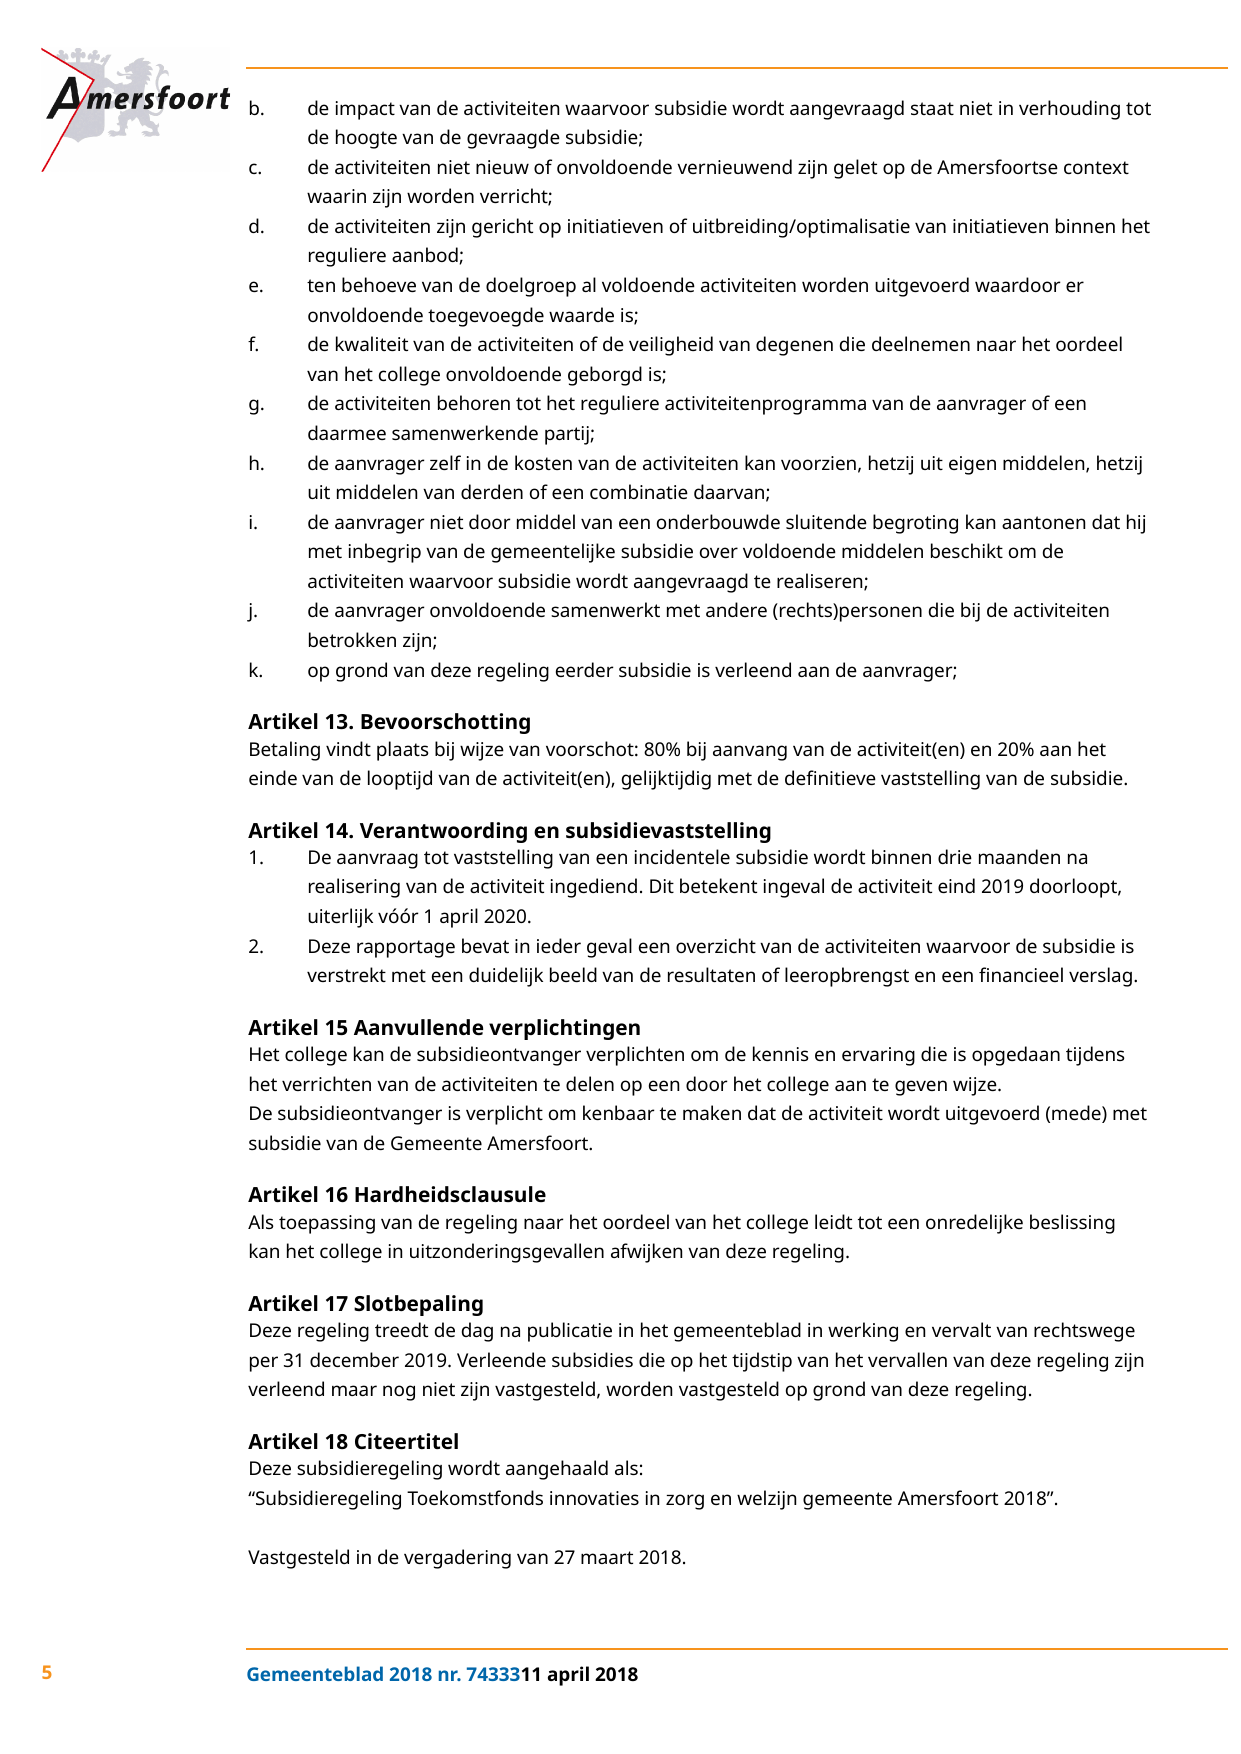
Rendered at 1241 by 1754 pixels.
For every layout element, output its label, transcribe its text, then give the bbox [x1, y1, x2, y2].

list de aanvrager onvoldoende samenwerkt met andere (rechts)personen die bij de activiteiten betrokken zijn; [248, 598, 1152, 653]
text Als toepassing van de regeling naar het oordeel van het college leidt tot een onredelijke beslissing kan het college in uitzonderingsgevallen afwijken van deze regeling. [248, 1209, 1152, 1264]
list de activiteiten behoren tot het reguliere activiteitenprogramma van de aanvrager of een daarmee samenwerkende partij; [248, 391, 1152, 446]
text Betaling vindt plaats bij wijze van voorschot: 80% bij aanvang van de activiteit(en) en 20% aan het einde van de looptijd van de activiteit(en), gelijktijdig met de definitieve vaststelling van de subsidie. [248, 736, 1152, 791]
text Artikel 16 Hardheidsclausule [248, 1181, 1152, 1209]
text Artikel 17 Slotbepaling [248, 1289, 1152, 1317]
list ten behoeve van de doelgroep al voldoende activiteiten worden uitgevoerd waardoor er onvoldoende toegevoegde waarde is; [248, 272, 1152, 328]
list de activiteiten niet nieuw of onvoldoende vernieuwend zijn gelet op de Amersfoortse context waarin zijn worden verricht; [248, 154, 1152, 209]
list de activiteiten zijn gericht op initiatieven of uitbreiding/optimalisatie van initiatieven binnen het reguliere aanbod; [248, 213, 1152, 268]
text “Subsidieregeling Toekomstfonds innovaties in zorg en welzijn gemeente Amersfoort 2018”. [248, 1485, 1152, 1511]
text De subsidieontvanger is verplicht om kenbaar te maken dat de activiteit wordt uitgevoerd (mede) met subsidie van de Gemeente Amersfoort. [248, 1101, 1152, 1156]
text Het college kan de subsidieontvanger verplichten om de kennis en ervaring die is opgedaan tijdens het verrichten van de activiteiten te delen op een door het college aan te geven wijze. [248, 1041, 1152, 1097]
text Artikel 14. Verantwoording en subsidievaststelling [248, 816, 1152, 844]
list De aanvraag tot vaststelling van een incidentele subsidie wordt binnen drie maanden na realisering van de activiteit ingediend. Dit betekent ingeval de activiteit eind 2019 doorloopt, uiterlijk vóór 1 april 2020. [248, 844, 1152, 929]
list Deze rapportage bevat in ieder geval een overzicht van de activiteiten waarvoor de subsidie is verstrekt met een duidelijk beeld van de resultaten of leeropbrengst en een financieel verslag. [248, 933, 1152, 988]
list de aanvrager niet door middel van een onderbouwde sluitende begroting kan aantonen dat hij met inbegrip van de gemeentelijke subsidie over voldoende middelen beschikt om de activiteiten waarvoor subsidie wordt aangevraagd te realiseren; [248, 509, 1152, 594]
list op grond van deze regeling eerder subsidie is verleend aan de aanvrager; [248, 657, 1152, 683]
list de kwaliteit van de activiteiten of de veiligheid van degenen die deelnemen naar het oordeel van het college onvoldoende geborgd is; [248, 331, 1152, 387]
text Artikel 15 Aanvullende verplichtingen [248, 1013, 1152, 1041]
text Artikel 18 Citeertitel [248, 1427, 1152, 1455]
text Deze regeling treedt de dag na publicatie in het gemeenteblad in werking en vervalt van rechtswege per 31 december 2019. Verleende subsidies die op het tijdstip van het vervallen van deze regeling zijn verleend maar nog niet zijn vastgesteld, worden vastgesteld op grond van deze regeling. [248, 1317, 1152, 1402]
list de aanvrager zelf in de kosten van de activiteiten kan voorzien, hetzij uit eigen middelen, hetzij uit middelen van derden of een combinatie daarvan; [248, 450, 1152, 505]
list de impact van de activiteiten waarvoor subsidie wordt aangevraagd staat niet in verhouding tot de hoogte van de gevraagde subsidie; [248, 95, 1152, 150]
text Artikel 13. Bevoorschotting [248, 707, 1152, 736]
text Vastgesteld in de vergadering van 27 maart 2018. [248, 1544, 1152, 1570]
picture [41, 47, 231, 172]
text Deze subsidieregeling wordt aangehaald als: [248, 1455, 1152, 1481]
